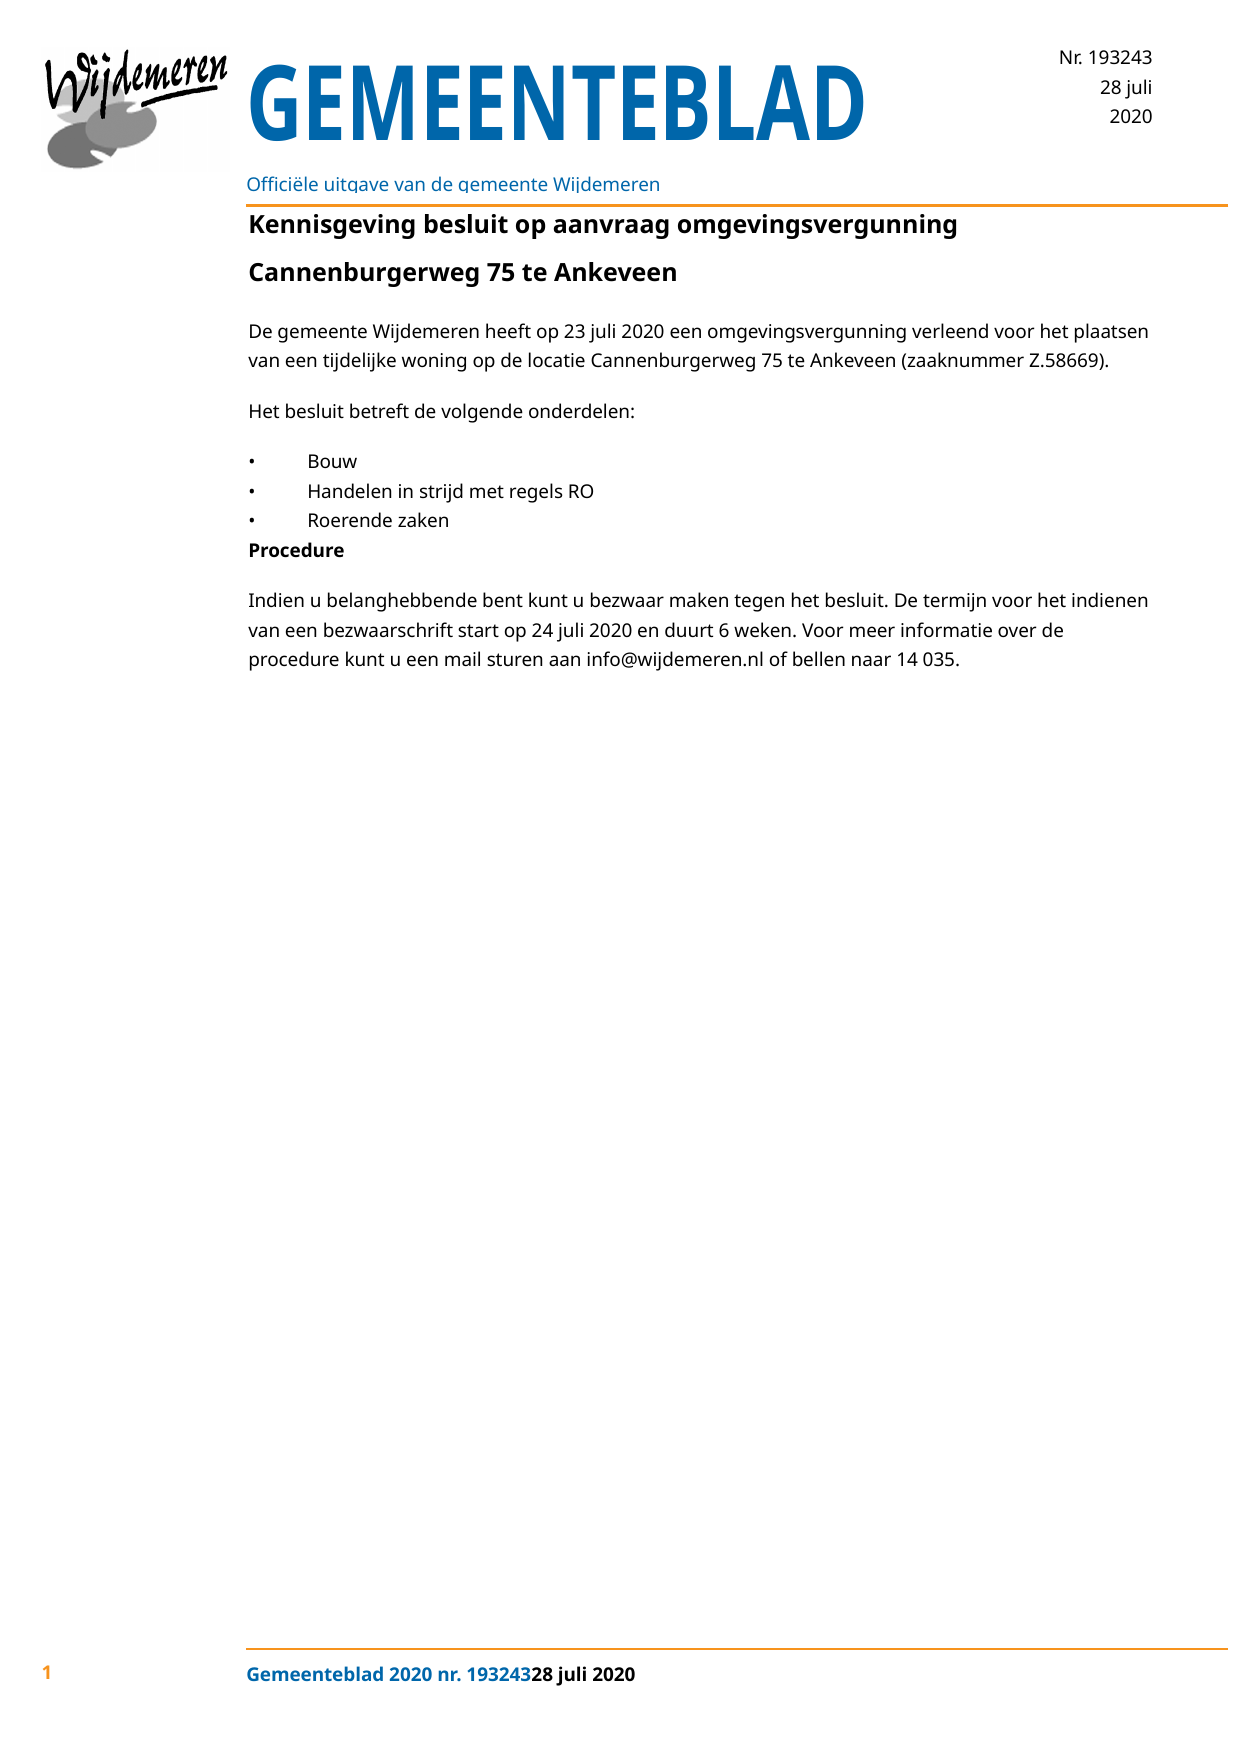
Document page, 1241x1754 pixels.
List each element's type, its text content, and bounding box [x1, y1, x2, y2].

text Het besluit betreft de volgende onderdelen: [248, 398, 1152, 424]
text Indien u belanghebbende bent kunt u bezwaar maken tegen het besluit. De termijn voor het indienen van een bezwaarschrift start op 24 juli 2020 en duurt 6 weken. Voor meer informatie over de procedure kunt u een mail sturen aan info@wijdemeren.nl of bellen naar 14 035. [248, 587, 1152, 672]
text Kennisgeving besluit op aanvraag omgevingsvergunning Cannenburgerweg 75 te Ankeveen [248, 207, 1152, 288]
list Roerende zaken [248, 507, 1152, 533]
list Bouw [248, 448, 1152, 474]
text De gemeente Wijdemeren heeft op 23 juli 2020 een omgevingsvergunning verleend voor het plaatsen van een tijdelijke woning op de locatie Cannenburgerweg 75 te Ankeveen (zaaknummer Z.58669). [248, 318, 1152, 373]
picture [41, 47, 231, 172]
text Procedure [248, 537, 1152, 563]
list Handelen in strijd met regels RO [248, 478, 1152, 504]
